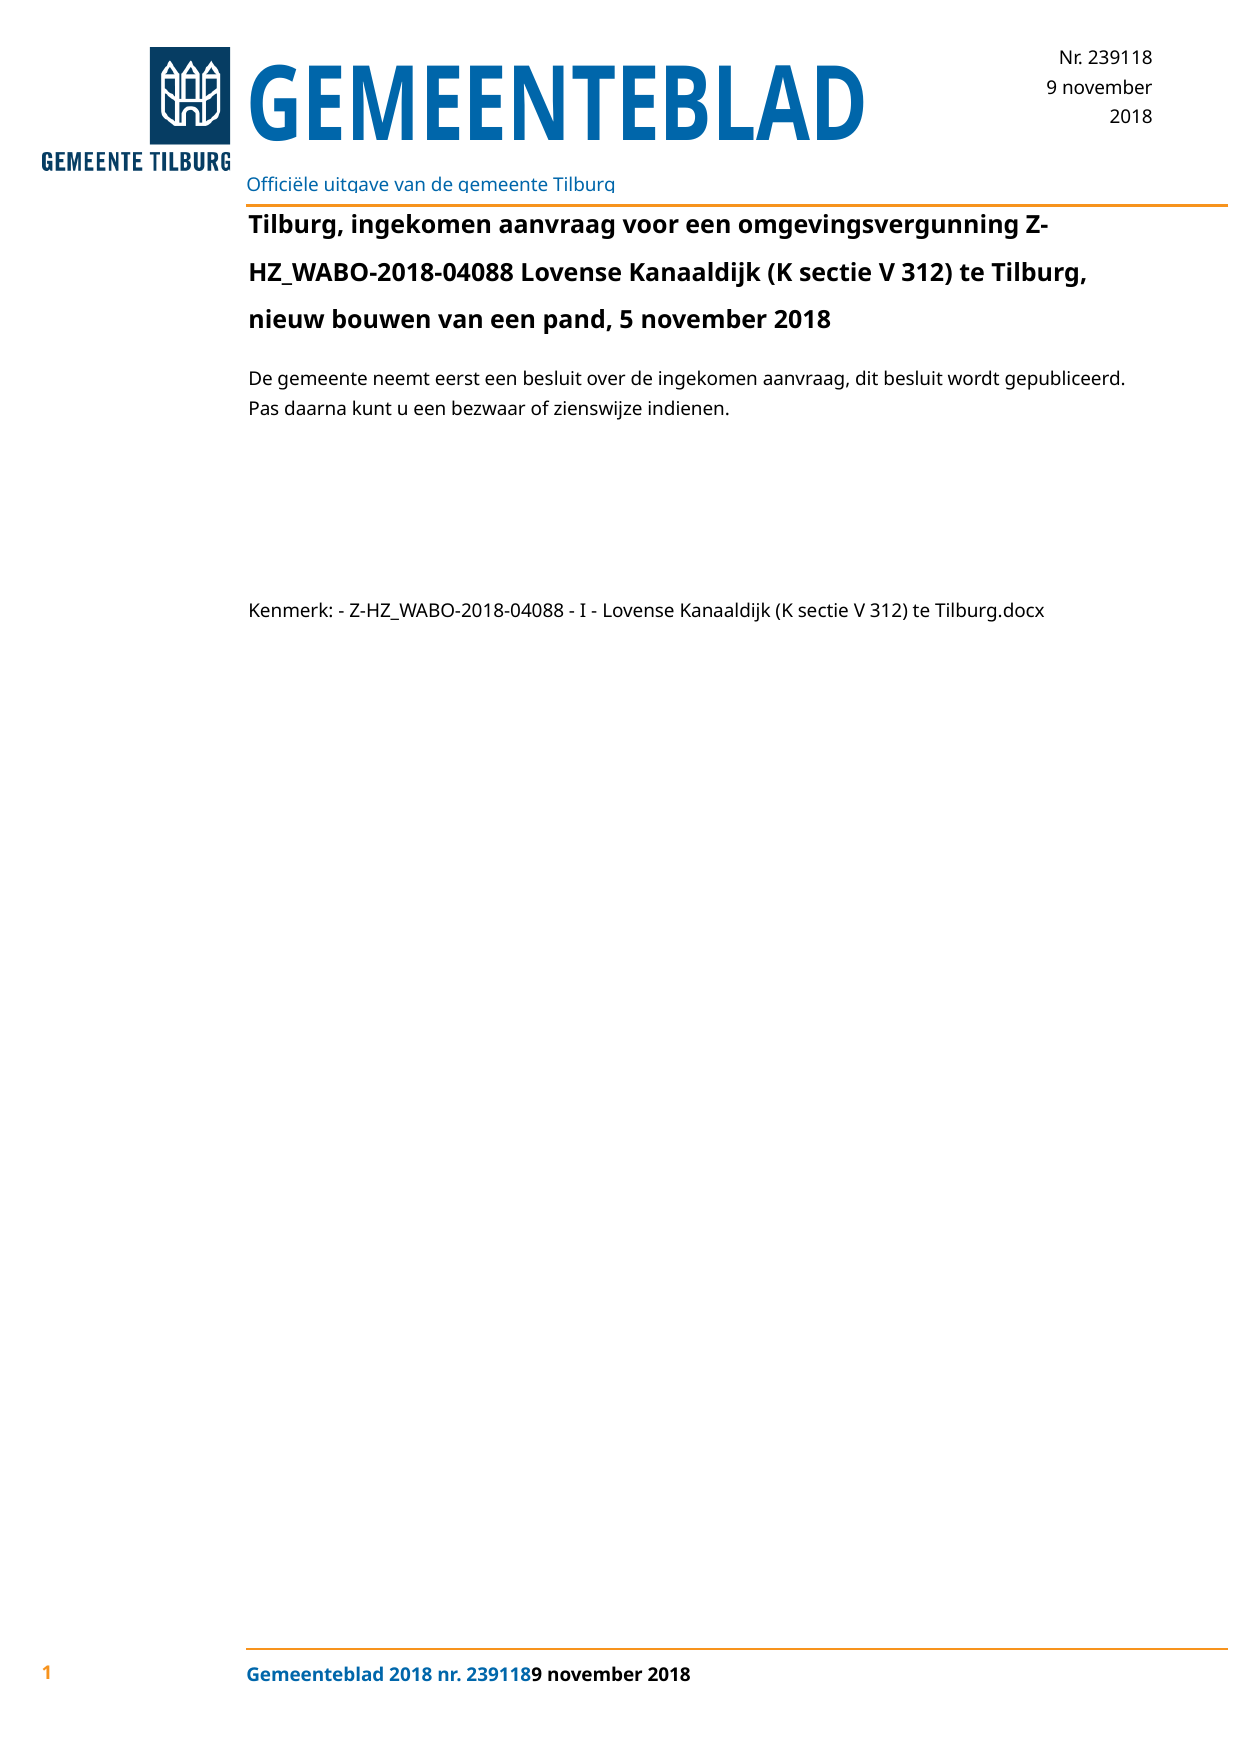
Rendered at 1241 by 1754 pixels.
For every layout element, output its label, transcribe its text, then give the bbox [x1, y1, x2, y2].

text De gemeente neemt eerst een besluit over de ingekomen aanvraag, dit besluit wordt gepubliceerd. Pas daarna kunt u een bezwaar of zienswijze indienen. [248, 366, 1152, 421]
text Tilburg, ingekomen aanvraag voor een omgevingsvergunning Z-HZ_WABO-2018-04088 Lovense Kanaaldijk (K sectie V 312) te Tilburg, nieuw bouwen van een pand, 5 november 2018 [248, 207, 1152, 336]
picture [41, 47, 231, 172]
text Kenmerk: - Z-HZ_WABO-2018-04088 - I - Lovense Kanaaldijk (K sectie V 312) te Tilburg.docx [248, 597, 1152, 622]
